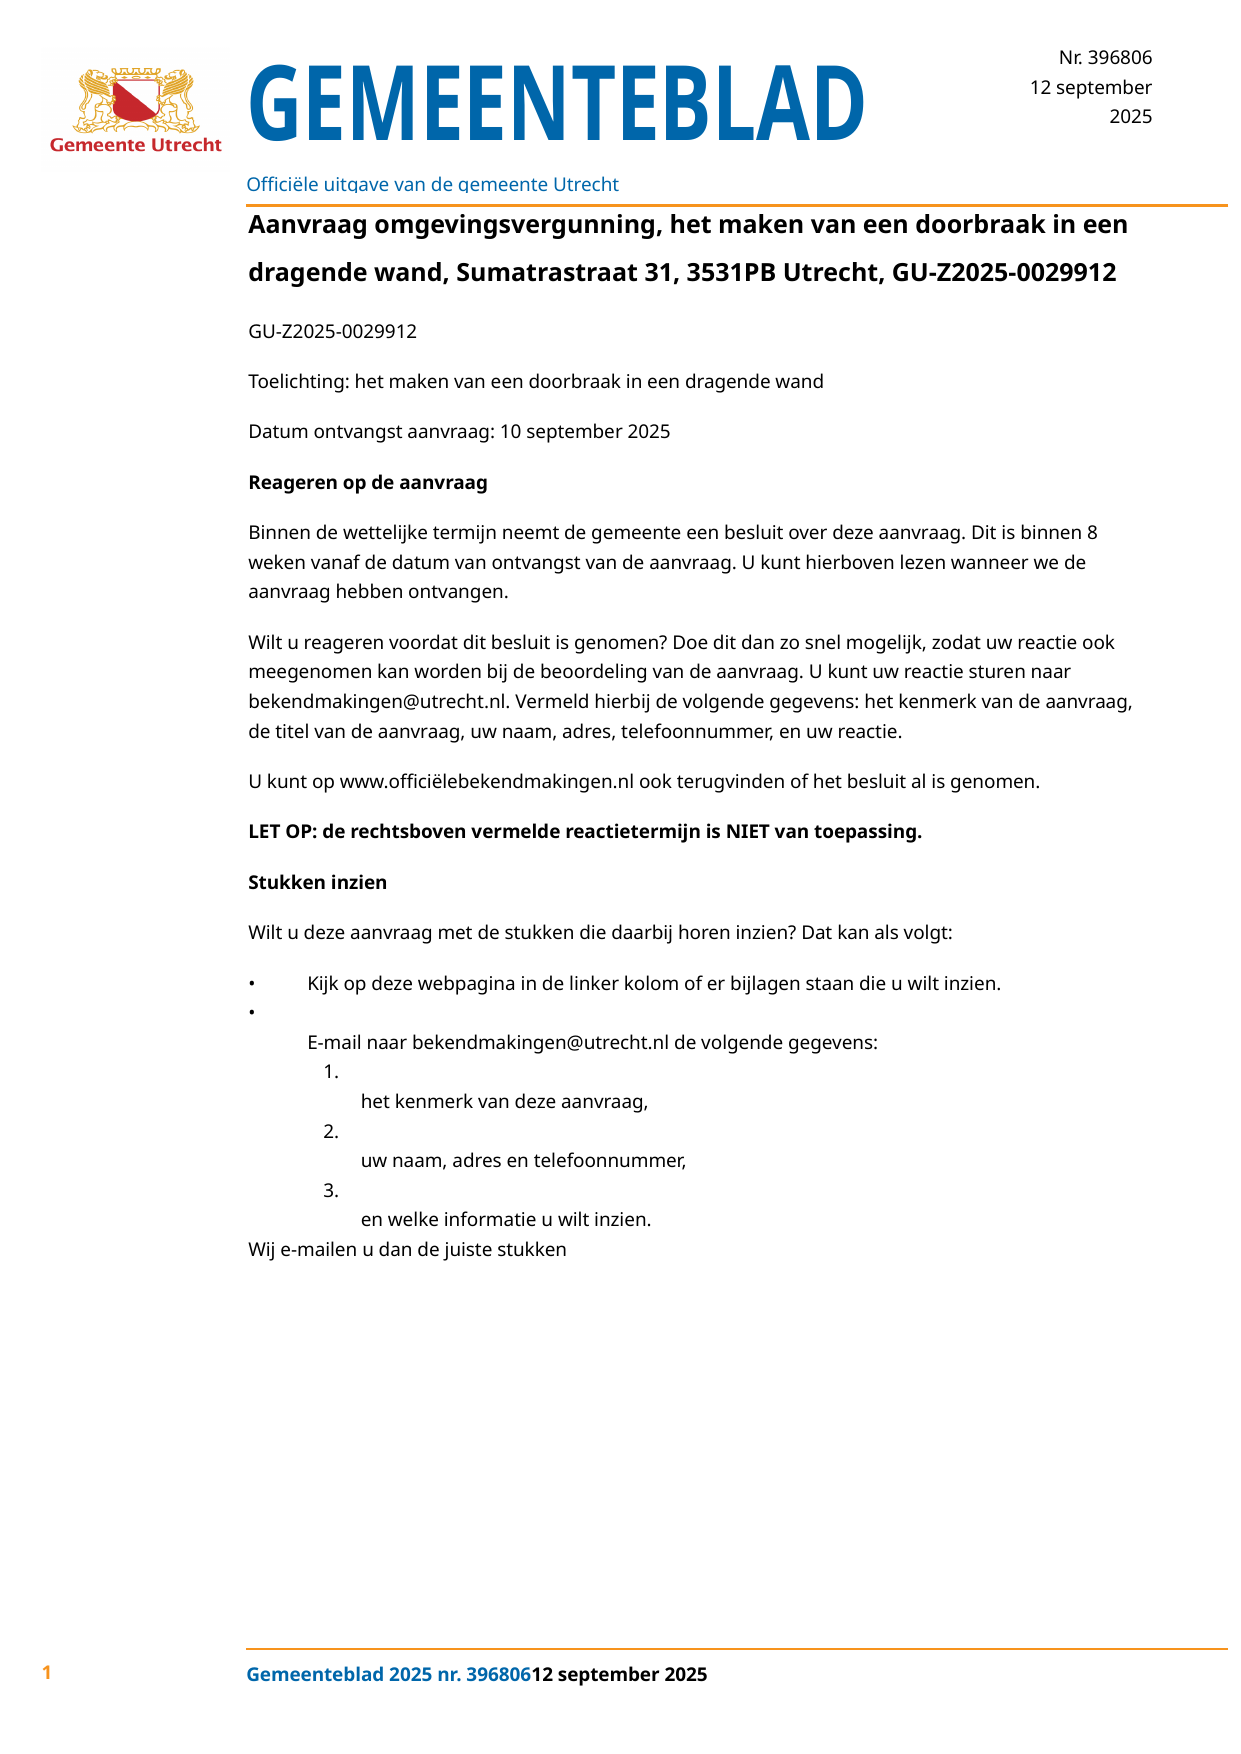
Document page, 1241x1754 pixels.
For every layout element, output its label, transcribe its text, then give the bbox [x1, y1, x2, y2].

text LET OP: de rechtsboven vermelde reactietermijn is NIET van toepassing. [248, 819, 1152, 844]
list uw naam, adres en telefoonnummer, [323, 1147, 1152, 1173]
picture [41, 47, 231, 172]
list het kenmerk van deze aanvraag, [323, 1088, 1152, 1114]
list en welke informatie u wilt inzien. [323, 1207, 1152, 1232]
text Toelichting: het maken van een doorbraak in een dragende wand [248, 368, 1152, 394]
text Datum ontvangst aanvraag: 10 september 2025 [248, 419, 1152, 444]
text Stukken inzien [248, 869, 1152, 895]
text Reageren op de aanvraag [248, 469, 1152, 495]
text GU-Z2025-0029912 [248, 318, 1152, 344]
text Wilt u deze aanvraag met de stukken die daarbij horen inzien? Dat kan als volgt: [248, 919, 1152, 945]
text Aanvraag omgevingsvergunning, het maken van een doorbraak in een dragende wand, Sumatrastraat 31, 3531PB Utrecht, GU-Z2025-0029912 [248, 207, 1152, 288]
text Binnen de wettelijke termijn neemt de gemeente een besluit over deze aanvraag. Dit is binnen 8 weken vanaf de datum van ontvangst van de aanvraag. U kunt hierboven lezen wanneer we de aanvraag hebben ontvangen. [248, 519, 1152, 604]
text Wij e-mailen u dan de juiste stukken [248, 1236, 1152, 1262]
text Wilt u reageren voordat dit besluit is genomen? Doe dit dan zo snel mogelijk, zodat uw reactie ook meegenomen kan worden bij de beoordeling van de aanvraag. U kunt uw reactie sturen naar bekendmakingen@utrecht.nl. Vermeld hierbij de volgende gegevens: het kenmerk van de aanvraag, de titel van de aanvraag, uw naam, adres, telefoonnummer, en uw reactie. [248, 629, 1152, 744]
text U kunt op www.officiëlebekendmakingen.nl ook terugvinden of het besluit al is genomen. [248, 768, 1152, 794]
list Kijk op deze webpagina in de linker kolom of er bijlagen staan die u wilt inzien. [248, 970, 1152, 996]
list E-mail naar bekendmakingen@utrecht.nl de volgende gegevens: [248, 1029, 1152, 1055]
